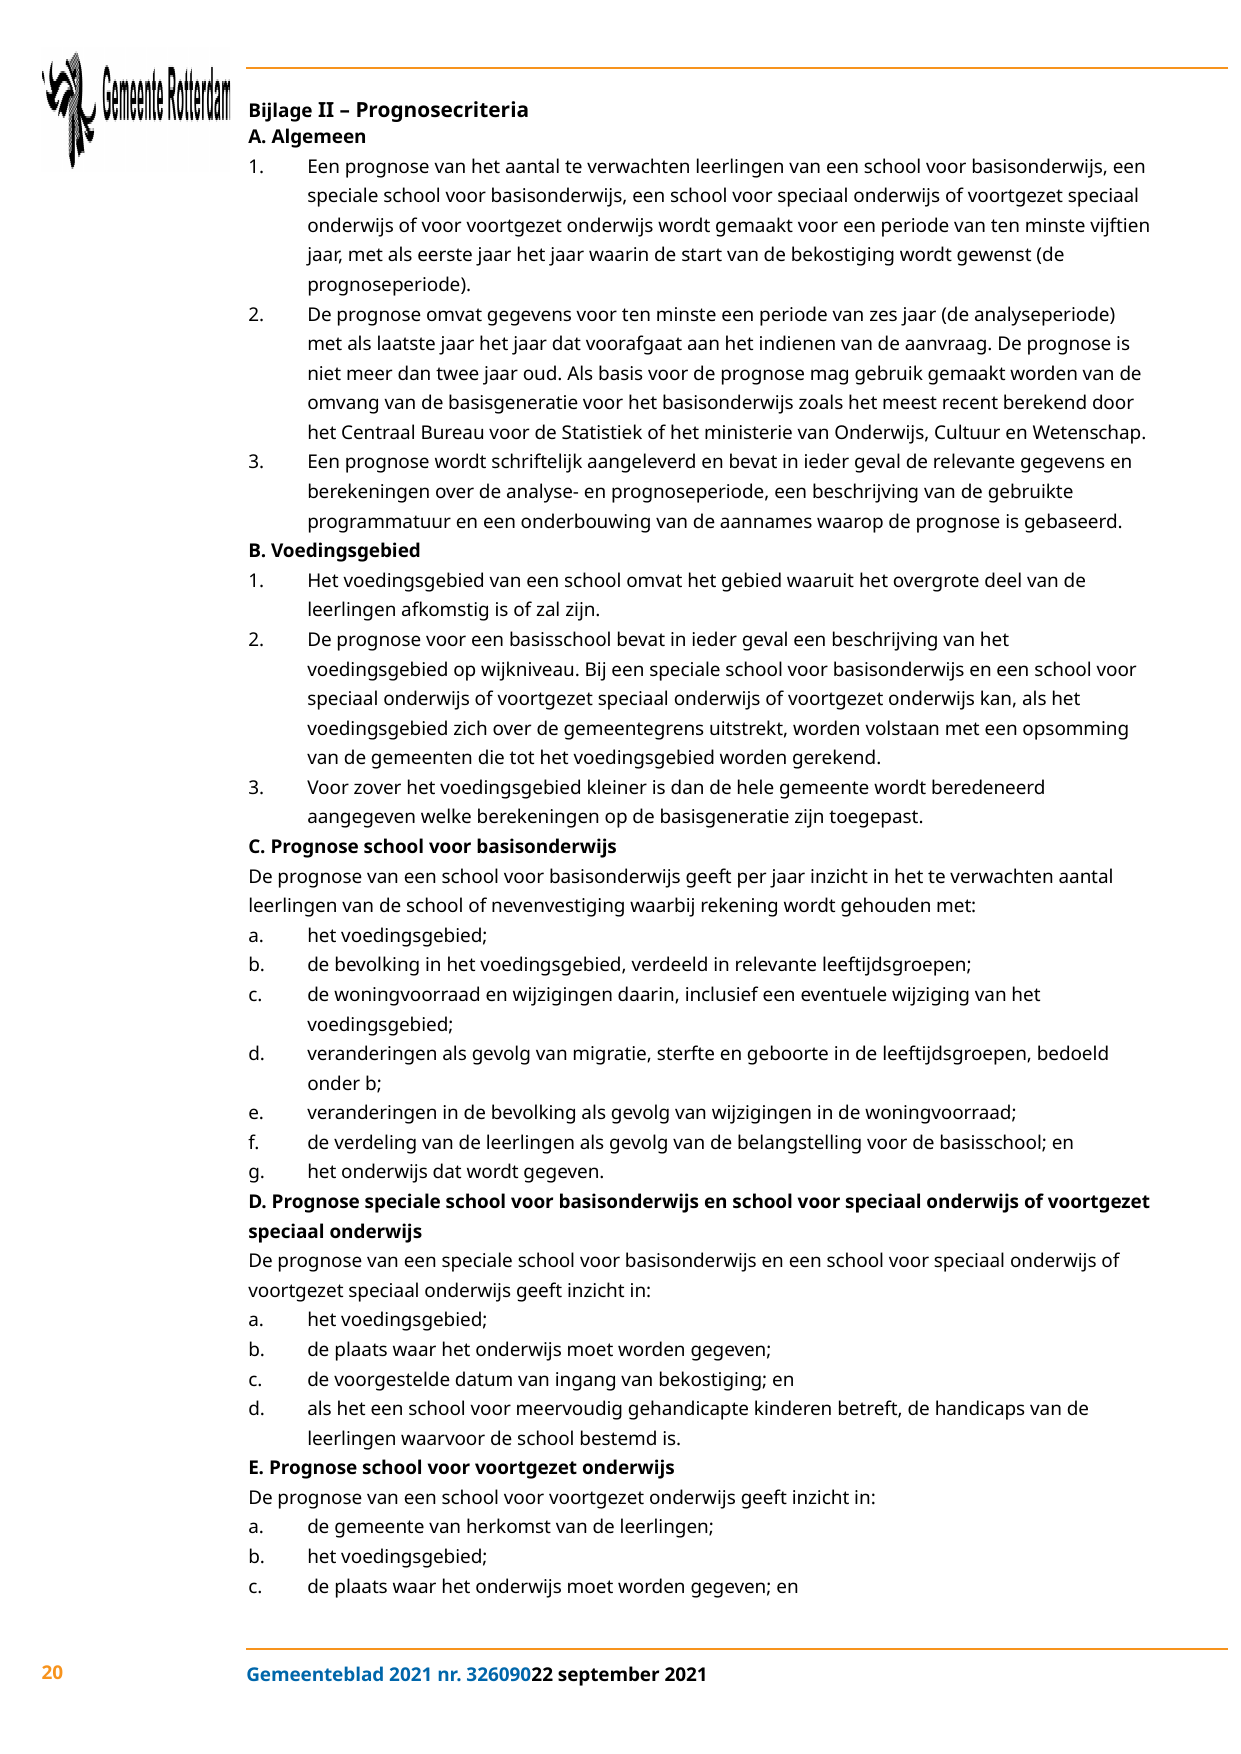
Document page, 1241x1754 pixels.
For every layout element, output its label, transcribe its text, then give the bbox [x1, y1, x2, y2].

text De prognose van een speciale school voor basisonderwijs en een school voor speciaal onderwijs of voortgezet speciaal onderwijs geeft inzicht in: [248, 1247, 1152, 1303]
list Een prognose van het aantal te verwachten leerlingen van een school voor basisonderwijs, een speciale school voor basisonderwijs, een school voor speciaal onderwijs of voortgezet speciaal onderwijs of voor voortgezet onderwijs wordt gemaakt voor een periode van ten minste vijftien jaar, met als eerste jaar het jaar waarin de start van de bekostiging wordt gewenst (de prognoseperiode). [248, 153, 1152, 297]
text E. Prognose school voor voortgezet onderwijs [248, 1454, 1152, 1480]
list de gemeente van herkomst van de leerlingen; [248, 1514, 1152, 1539]
list het voedingsgebied; [248, 1543, 1152, 1569]
list het voedingsgebied; [248, 922, 1152, 948]
picture [41, 47, 231, 172]
text D. Prognose speciale school voor basisonderwijs en school voor speciaal onderwijs of voortgezet speciaal onderwijs [248, 1188, 1152, 1244]
list het onderwijs dat wordt gegeven. [248, 1159, 1152, 1184]
list De prognose voor een basisschool bevat in ieder geval een beschrijving van het voedingsgebied op wijkniveau. Bij een speciale school voor basisonderwijs en een school voor speciaal onderwijs of voortgezet speciaal onderwijs of voortgezet onderwijs kan, als het voedingsgebied zich over de gemeentegrens uitstrekt, worden volstaan met een opsomming van de gemeenten die tot het voedingsgebied worden gerekend. [248, 626, 1152, 770]
text De prognose van een school voor basisonderwijs geeft per jaar inzicht in het te verwachten aantal leerlingen van de school of nevenvestiging waarbij rekening wordt gehouden met: [248, 863, 1152, 918]
text A. Algemeen [248, 123, 1152, 149]
list de verdeling van de leerlingen als gevolg van de belangstelling voor de basisschool; en [248, 1129, 1152, 1155]
text C. Prognose school voor basisonderwijs [248, 833, 1152, 859]
list de woningvoorraad en wijzigingen daarin, inclusief een eventuele wijziging van het voedingsgebied; [248, 981, 1152, 1037]
text De prognose van een school voor voortgezet onderwijs geeft inzicht in: [248, 1484, 1152, 1510]
list de bevolking in het voedingsgebied, verdeeld in relevante leeftijdsgroepen; [248, 952, 1152, 977]
text B. Voedingsgebied [248, 537, 1152, 563]
list het voedingsgebied; [248, 1307, 1152, 1332]
list De prognose omvat gegevens voor ten minste een periode van zes jaar (de analyseperiode) met als laatste jaar het jaar dat voorafgaat aan het indienen van de aanvraag. De prognose is niet meer dan twee jaar oud. Als basis voor de prognose mag gebruik gemaakt worden van de omvang van de basisgeneratie voor het basisonderwijs zoals het meest recent berekend door het Centraal Bureau voor de Statistiek of het ministerie van Onderwijs, Cultuur en Wetenschap. [248, 301, 1152, 445]
list Een prognose wordt schriftelijk aangeleverd en bevat in ieder geval de relevante gegevens en berekeningen over de analyse- en prognoseperiode, een beschrijving van de gebruikte programmatuur en een onderbouwing van de aannames waarop de prognose is gebaseerd. [248, 449, 1152, 534]
list Het voedingsgebied van een school omvat het gebied waaruit het overgrote deel van de leerlingen afkomstig is of zal zijn. [248, 567, 1152, 622]
list de plaats waar het onderwijs moet worden gegeven; [248, 1336, 1152, 1362]
list Voor zover het voedingsgebied kleiner is dan de hele gemeente wordt beredeneerd aangegeven welke berekeningen op de basisgeneratie zijn toegepast. [248, 774, 1152, 829]
list veranderingen als gevolg van migratie, sterfte en geboorte in de leeftijdsgroepen, bedoeld onder b; [248, 1040, 1152, 1096]
text Bijlage II – Prognosecriteria [248, 95, 1152, 123]
list als het een school voor meervoudig gehandicapte kinderen betreft, de handicaps van de leerlingen waarvoor de school bestemd is. [248, 1395, 1152, 1451]
list veranderingen in de bevolking als gevolg van wijzigingen in de woningvoorraad; [248, 1099, 1152, 1125]
list de voorgestelde datum van ingang van bekostiging; en [248, 1366, 1152, 1392]
list de plaats waar het onderwijs moet worden gegeven; en [248, 1573, 1152, 1599]
